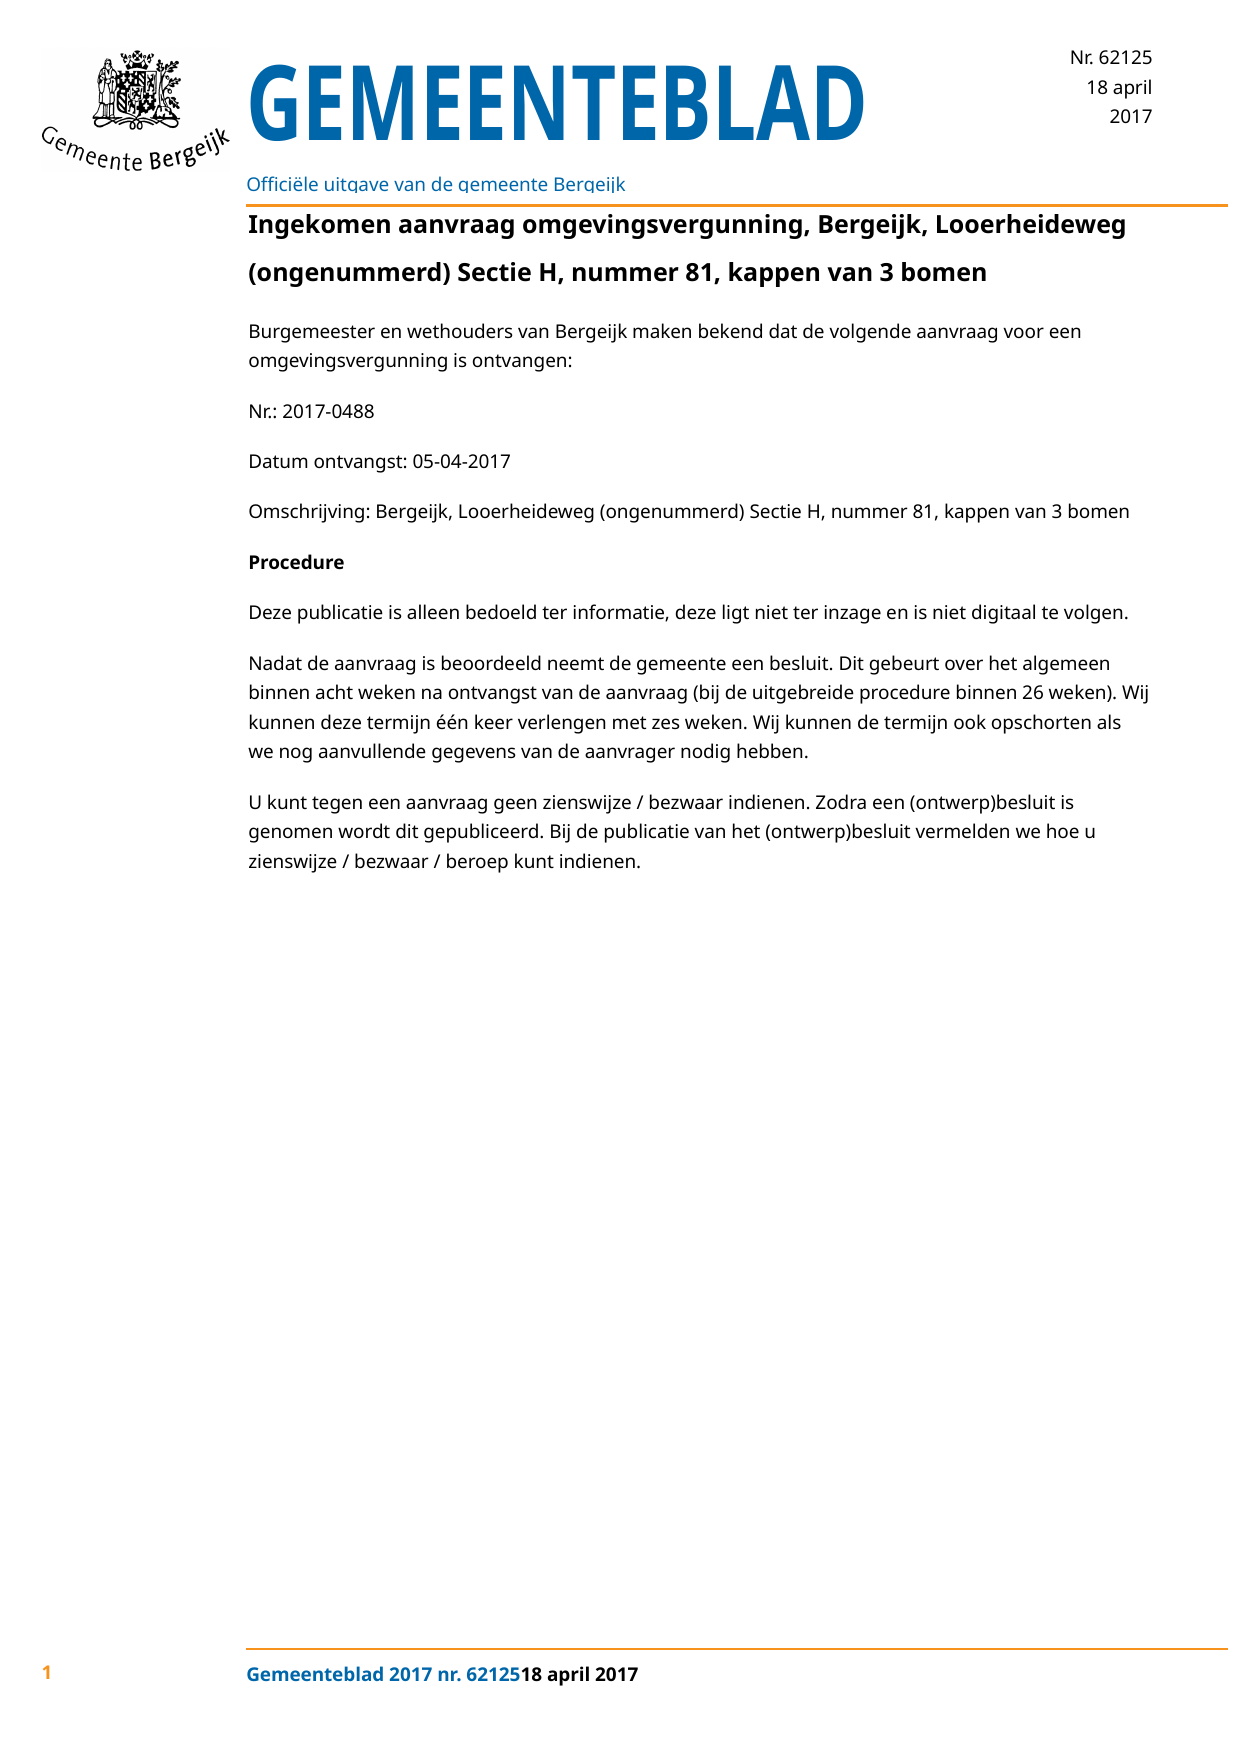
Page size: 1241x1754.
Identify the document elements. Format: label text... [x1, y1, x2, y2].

text Burgemeester en wethouders van Bergeijk maken bekend dat de volgende aanvraag voor een omgevingsvergunning is ontvangen: [248, 318, 1152, 373]
text Omschrijving: Bergeijk, Looerheideweg (ongenummerd) Sectie H, nummer 81, kappen van 3 bomen [248, 499, 1152, 524]
picture [41, 47, 231, 172]
text Procedure [248, 549, 1152, 575]
text Nadat de aanvraag is beoordeeld neemt de gemeente een besluit. Dit gebeurt over het algemeen binnen acht weken na ontvangst van de aanvraag (bij de uitgebreide procedure binnen 26 weken). Wij kunnen deze termijn één keer verlengen met zes weken. Wij kunnen de termijn ook opschorten als we nog aanvullende gegevens van de aanvrager nodig hebben. [248, 650, 1152, 764]
text U kunt tegen een aanvraag geen zienswijze / bezwaar indienen. Zodra een (ontwerp)besluit is genomen wordt dit gepubliceerd. Bij de publicatie van het (ontwerp)besluit vermelden we hoe u zienswijze / bezwaar / beroep kunt indienen. [248, 789, 1152, 874]
text Nr.: 2017-0488 [248, 398, 1152, 424]
text Ingekomen aanvraag omgevingsvergunning, Bergeijk, Looerheideweg (ongenummerd) Sectie H, nummer 81, kappen van 3 bomen [248, 207, 1152, 288]
text Deze publicatie is alleen bedoeld ter informatie, deze ligt niet ter inzage en is niet digitaal te volgen. [248, 599, 1152, 625]
text Datum ontvangst: 05-04-2017 [248, 448, 1152, 474]
